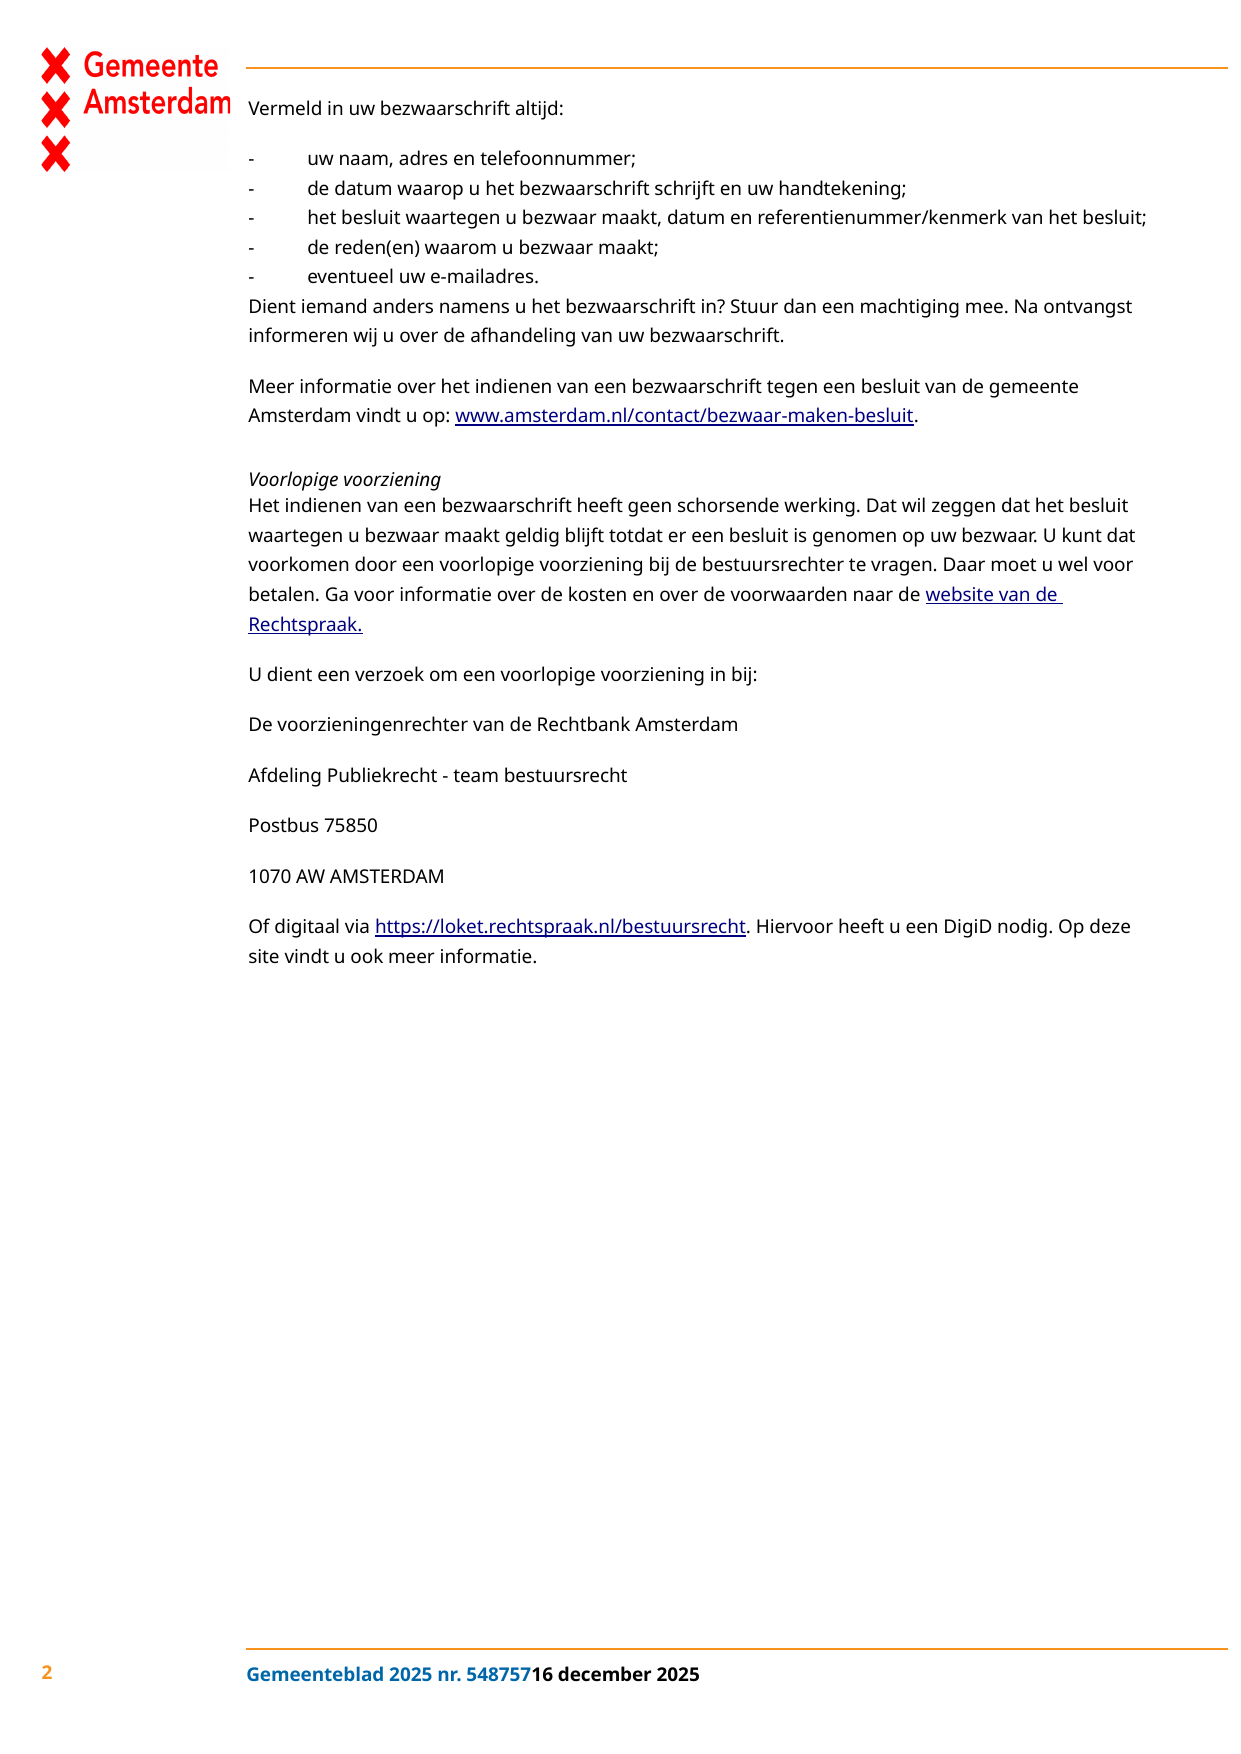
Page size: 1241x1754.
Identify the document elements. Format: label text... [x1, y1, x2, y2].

list uw naam, adres en telefoonnummer; [248, 145, 1152, 171]
text De voorzieningenrechter van de Rechtbank Amsterdam [248, 712, 1152, 737]
text U dient een verzoek om een voorlopige voorziening in bij: [248, 661, 1152, 687]
text Afdeling Publiekrecht - team bestuursrecht [248, 762, 1152, 788]
list het besluit waartegen u bezwaar maakt, datum en referentienummer/kenmerk van het besluit; [248, 204, 1152, 230]
text Voorlopige voorziening [248, 467, 1152, 492]
list de datum waarop u het bezwaarschrift schrijft en uw handtekening; [248, 175, 1152, 201]
text Postbus 75850 [248, 812, 1152, 838]
text 1070 AW AMSTERDAM [248, 863, 1152, 888]
text Meer informatie over het indienen van een bezwaarschrift tegen een besluit van de gemeente Amsterdam vindt u op: www.amsterdam.nl/contact/bezwaar-maken-besluit. [248, 373, 1152, 428]
list de reden(en) waarom u bezwaar maakt; [248, 234, 1152, 260]
list eventueel uw e-mailadres. [248, 263, 1152, 289]
text Dient iemand anders namens u het bezwaarschrift in? Stuur dan een machtiging mee. Na ontvangst informeren wij u over de afhandeling van uw bezwaarschrift. [248, 293, 1152, 348]
picture [41, 47, 231, 172]
text Of digitaal via https://loket.rechtspraak.nl/bestuursrecht. Hiervoor heeft u een DigiD nodig. Op deze site vindt u ook meer informatie. [248, 913, 1152, 968]
text Het indienen van een bezwaarschrift heeft geen schorsende werking. Dat wil zeggen dat het besluit waartegen u bezwaar maakt geldig blijft totdat er een besluit is genomen op uw bezwaar. U kunt dat voorkomen door een voorlopige voorziening bij de bestuursrechter te vragen. Daar moet u wel voor betalen. Ga voor informatie over de kosten en over de voorwaarden naar de website van de Rechtspraak. [248, 492, 1152, 636]
text Vermeld in uw bezwaarschrift altijd: [248, 95, 1152, 121]
